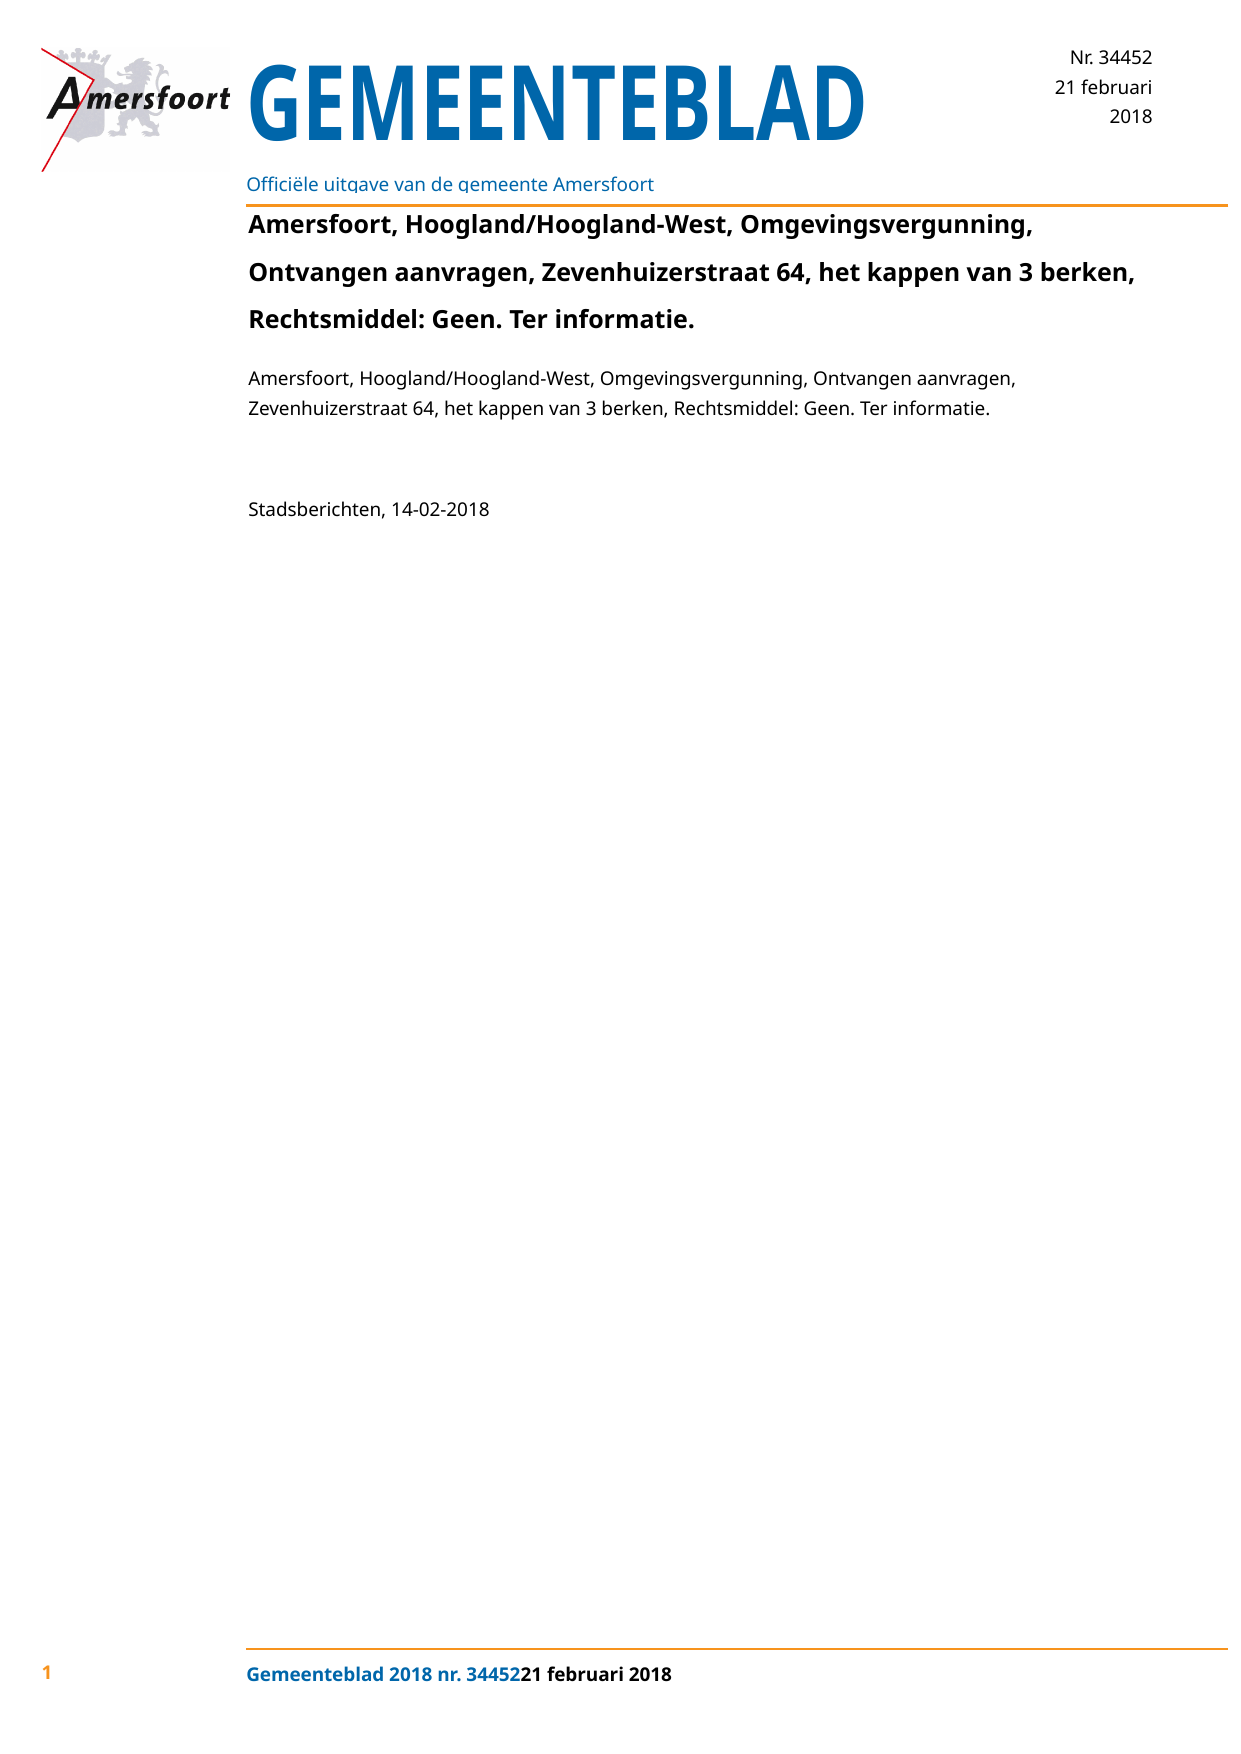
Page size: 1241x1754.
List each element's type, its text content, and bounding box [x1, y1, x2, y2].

text Amersfoort, Hoogland/Hoogland-West, Omgevingsvergunning, Ontvangen aanvragen, Zevenhuizerstraat 64, het kappen van 3 berken, Rechtsmiddel: Geen. Ter informatie. [248, 366, 1152, 421]
text Stadsberichten, 14-02-2018 [248, 496, 1152, 522]
picture [41, 47, 231, 172]
text Amersfoort, Hoogland/Hoogland-West, Omgevingsvergunning, Ontvangen aanvragen, Zevenhuizerstraat 64, het kappen van 3 berken, Rechtsmiddel: Geen. Ter informatie. [248, 207, 1152, 336]
